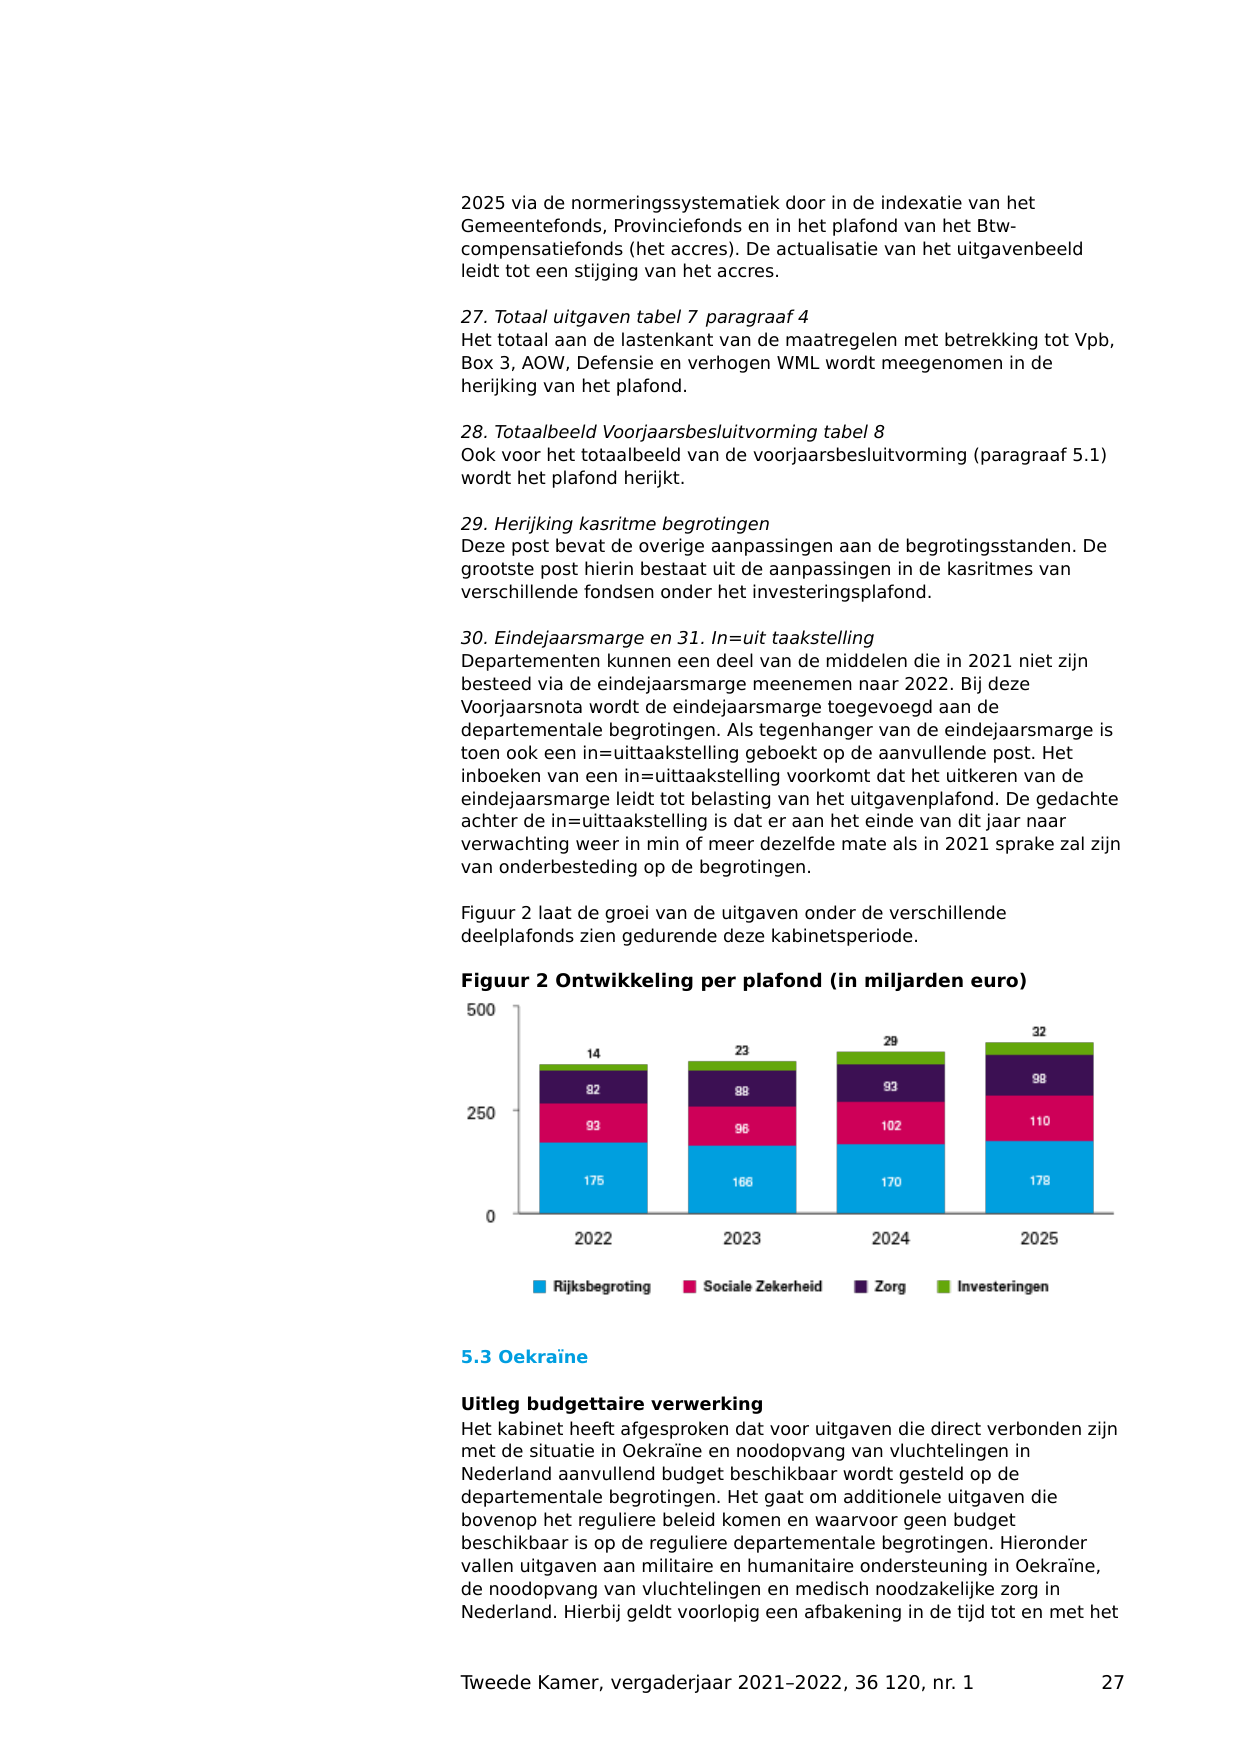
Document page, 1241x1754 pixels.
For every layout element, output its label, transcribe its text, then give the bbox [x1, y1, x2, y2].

title Figuur 2 Ontwikkeling per plafond (in miljarden euro) [461, 970, 1125, 992]
text 2025 via de normeringssystematiek door in de indexatie van het Gemeentefonds, Provinciefonds en in het plafond van het Btw-compensatiefonds (het accres). De actualisatie van het uitgavenbeeld leidt tot een stijging van het accres. [461, 191, 1125, 282]
title 5.3 Oekraïne [461, 1345, 1125, 1368]
text Het kabinet heeft afgesproken dat voor uitgaven die direct verbonden zijn met de situatie in Oekraïne en noodopvang van vluchtelingen in Nederland aanvullend budget beschikbaar wordt gesteld op de departementale begrotingen. Het gaat om additionele uitgaven die bovenop het reguliere beleid komen en waarvoor geen budget beschikbaar is op de reguliere departementale begrotingen. Hieronder vallen uitgaven aan militaire en humanitaire ondersteuning in Oekraïne, de noodopvang van vluchtelingen en medisch noodzakelijke zorg in Nederland. Hierbij geldt voorlopig een afbakening in de tijd tot en met het [461, 1417, 1125, 1623]
text Uitleg budgettaire verwerking [461, 1392, 1125, 1414]
text Figuur 2 laat de groei van de uitgaven onder de verschillende deelplafonds zien gedurende deze kabinetsperiode. [461, 901, 1125, 947]
text 27. Totaal uitgaven tabel 7 paragraaf 4 Het totaal aan de lastenkant van de maatregelen met betrekking tot Vpb, Box 3, AOW, Defensie en verhogen WML wordt meegenomen in de herijking van het plafond. [461, 305, 1125, 397]
text 28. Totaalbeeld Voorjaarsbesluitvorming tabel 8 Ook voor het totaalbeeld van de voorjaarsbesluitvorming (paragraaf 5.1) wordt het plafond herijkt. [461, 420, 1125, 489]
text 30. Eindejaarsmarge en 31. In=uit taakstelling Departementen kunnen een deel van de middelen die in 2021 niet zijn besteed via de eindejaarsmarge meenemen naar 2022. Bij deze Voorjaarsnota wordt de eindejaarsmarge toegevoegd aan de departementale begrotingen. Als tegenhanger van de eindejaarsmarge is toen ook een in=uittaakstelling geboekt op de aanvullende post. Het inboeken van een in=uittaakstelling voorkomt dat het uitkeren van de eindejaarsmarge leidt tot belasting van het uitgavenplafond. De gedachte achter de in=uittaakstelling is dat er aan het einde van dit jaar naar verwachting weer in min of meer dezelfde mate als in 2021 sprake zal zijn van onderbesteding op de begrotingen. [461, 626, 1125, 878]
text 29. Herijking kasritme begrotingen Deze post bevat de overige aanpassingen aan de begrotingsstanden. De grootste post hierin bestaat uit de aanpassingen in de kasritmes van verschillende fondsen onder het investeringsplafond. [461, 512, 1125, 603]
